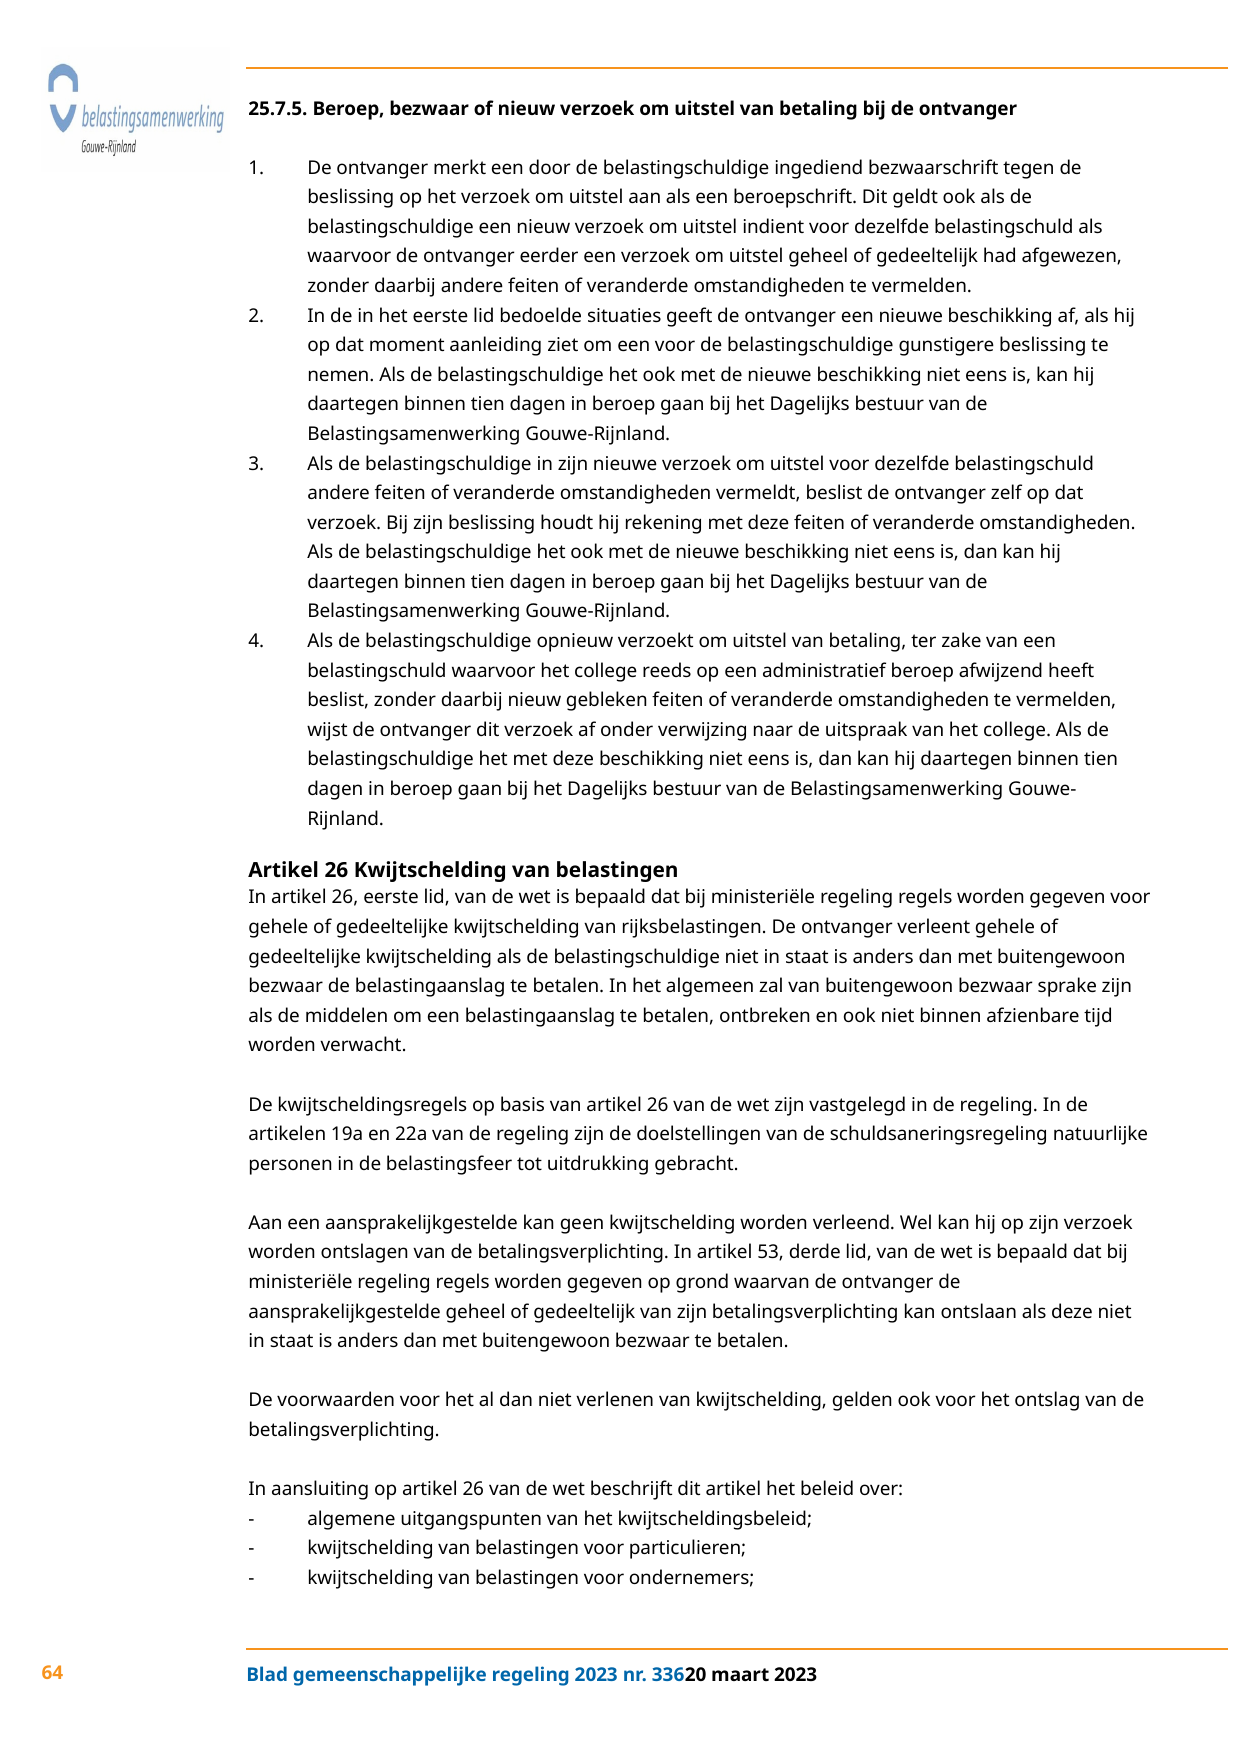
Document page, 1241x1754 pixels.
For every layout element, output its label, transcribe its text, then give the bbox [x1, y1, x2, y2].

list kwijtschelding van belastingen voor ondernemers; [248, 1564, 1152, 1590]
text De voorwaarden voor het al dan niet verlenen van kwijtschelding, gelden ook voor het ontslag van de betalingsverplichting. [248, 1387, 1152, 1442]
list algemene uitgangspunten van het kwijtscheldingsbeleid; [248, 1505, 1152, 1531]
picture [41, 47, 231, 172]
list Als de belastingschuldige in zijn nieuwe verzoek om uitstel voor dezelfde belastingschuld andere feiten of veranderde omstandigheden vermeldt, beslist de ontvanger zelf op dat verzoek. Bij zijn beslissing houdt hij rekening met deze feiten of veranderde omstandigheden. Als de belastingschuldige het ook met de nieuwe beschikking niet eens is, dan kan hij daartegen binnen tien dagen in beroep gaan bij het Dagelijks bestuur van de Belastingsamenwerking Gouwe-Rijnland. [248, 450, 1152, 623]
list kwijtschelding van belastingen voor particulieren; [248, 1534, 1152, 1560]
list De ontvanger merkt een door de belastingschuldige ingediend bezwaarschrift tegen de beslissing op het verzoek om uitstel aan als een beroepschrift. Dit geldt ook als de belastingschuldige een nieuw verzoek om uitstel indient voor dezelfde belastingschuld als waarvoor de ontvanger eerder een verzoek om uitstel geheel of gedeeltelijk had afgewezen, zonder daarbij andere feiten of veranderde omstandigheden te vermelden. [248, 154, 1152, 298]
text Artikel 26 Kwijtschelding van belastingen [248, 855, 1152, 884]
list Als de belastingschuldige opnieuw verzoekt om uitstel van betaling, ter zake van een belastingschuld waarvoor het college reeds op een administratief beroep afwijzend heeft beslist, zonder daarbij nieuw gebleken feiten of veranderde omstandigheden te vermelden, wijst de ontvanger dit verzoek af onder verwijzing naar de uitspraak van het college. Als de belastingschuldige het met deze beschikking niet eens is, dan kan hij daartegen binnen tien dagen in beroep gaan bij het Dagelijks bestuur van de Belastingsamenwerking Gouwe-Rijnland. [248, 627, 1152, 831]
text 25.7.5. Beroep, bezwaar of nieuw verzoek om uitstel van betaling bij de ontvanger [248, 95, 1152, 121]
text In artikel 26, eerste lid, van de wet is bepaald dat bij ministeriële regeling regels worden gegeven voor gehele of gedeeltelijke kwijtschelding van rijksbelastingen. De ontvanger verleent gehele of gedeeltelijke kwijtschelding als de belastingschuldige niet in staat is anders dan met buitengewoon bezwaar de belastingaanslag te betalen. In het algemeen zal van buitengewoon bezwaar sprake zijn als de middelen om een belastingaanslag te betalen, ontbreken en ook niet binnen afzienbare tijd worden verwacht. [248, 884, 1152, 1057]
text Aan een aansprakelijkgestelde kan geen kwijtschelding worden verleend. Wel kan hij op zijn verzoek worden ontslagen van de betalingsverplichting. In artikel 53, derde lid, van de wet is bepaald dat bij ministeriële regeling regels worden gegeven op grond waarvan de ontvanger de aansprakelijkgestelde geheel of gedeeltelijk van zijn betalingsverplichting kan ontslaan als deze niet in staat is anders dan met buitengewoon bezwaar te betalen. [248, 1209, 1152, 1353]
text De kwijtscheldingsregels op basis van artikel 26 van de wet zijn vastgelegd in de regeling. In de artikelen 19a en 22a van de regeling zijn de doelstellingen van de schuldsaneringsregeling natuurlijke personen in de belastingsfeer tot uitdrukking gebracht. [248, 1091, 1152, 1176]
list In de in het eerste lid bedoelde situaties geeft de ontvanger een nieuwe beschikking af, als hij op dat moment aanleiding ziet om een voor de belastingschuldige gunstigere beslissing te nemen. Als de belastingschuldige het ook met de nieuwe beschikking niet eens is, kan hij daartegen binnen tien dagen in beroep gaan bij het Dagelijks bestuur van de Belastingsamenwerking Gouwe-Rijnland. [248, 302, 1152, 446]
text In aansluiting op artikel 26 van de wet beschrijft dit artikel het beleid over: [248, 1475, 1152, 1501]
